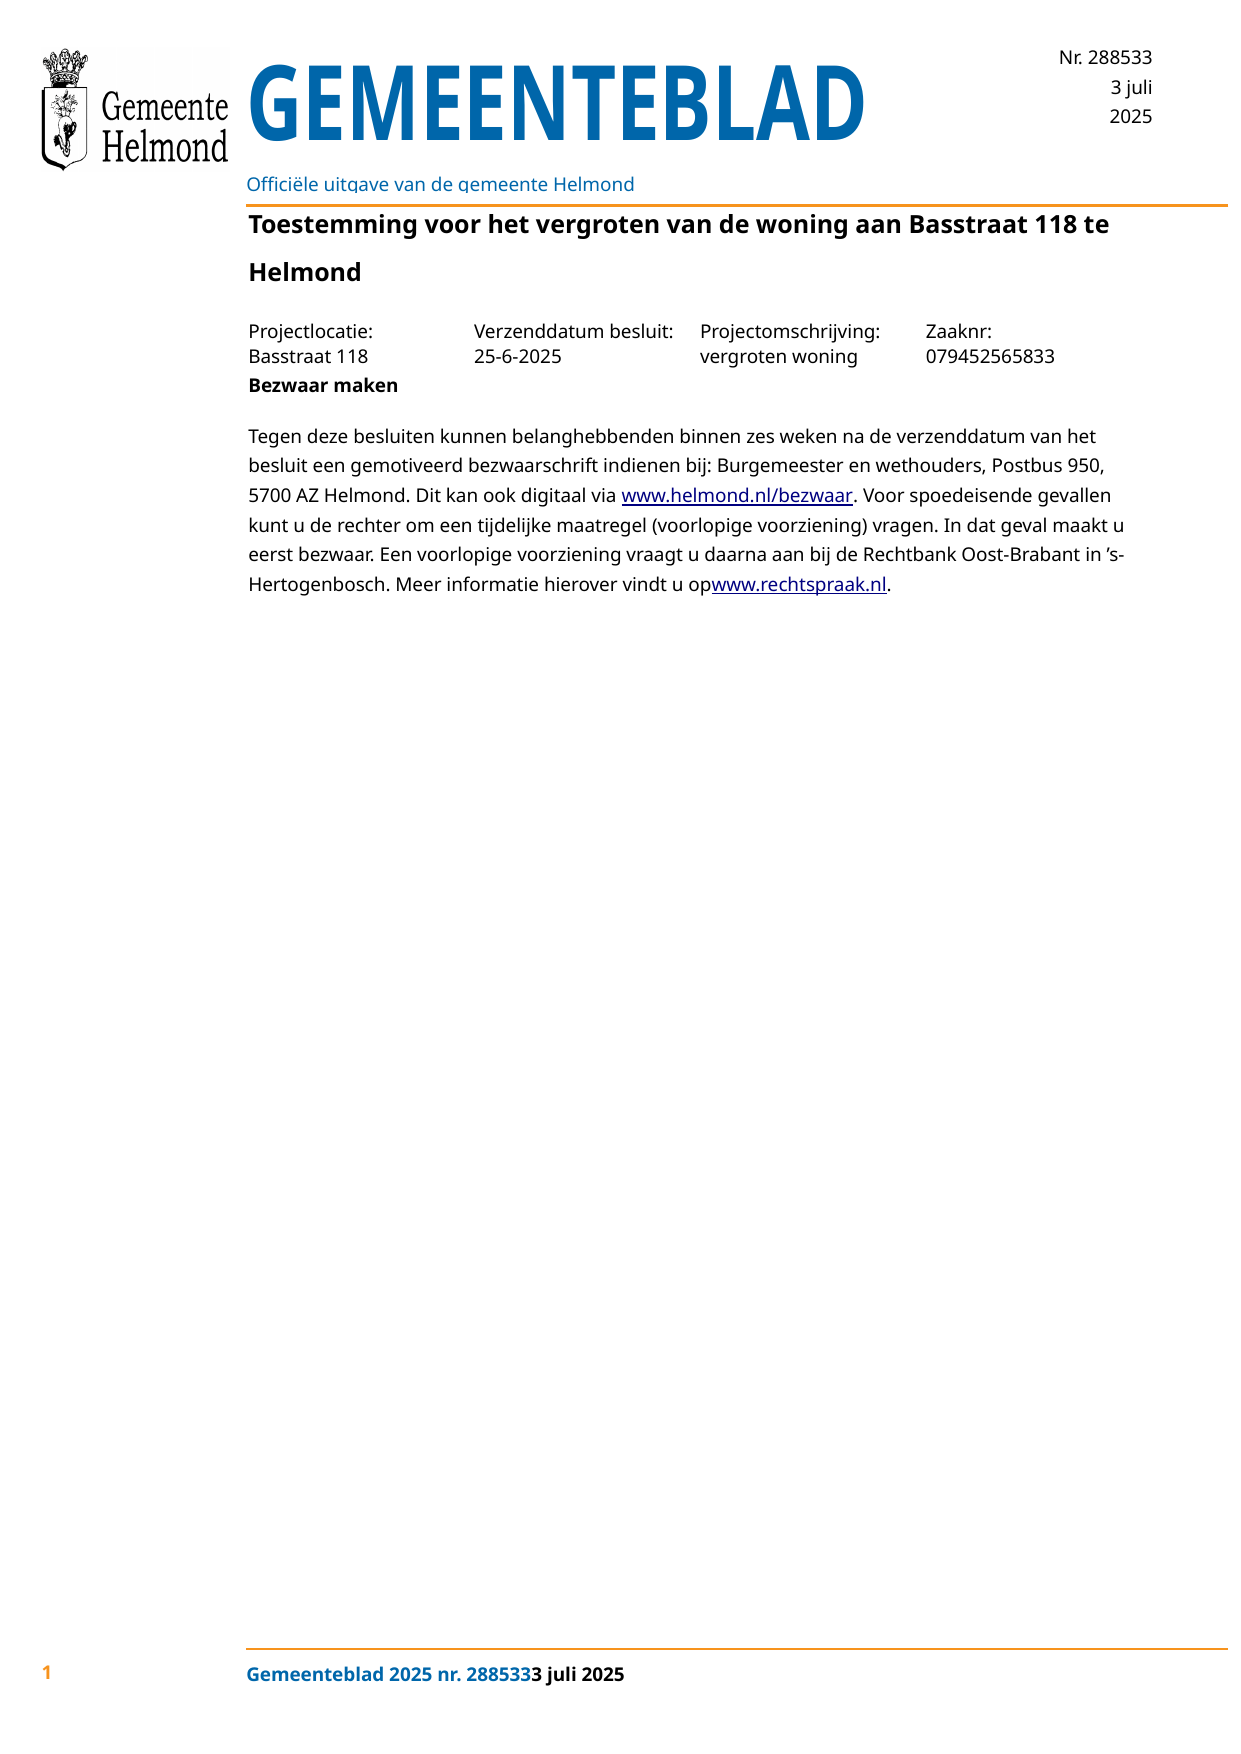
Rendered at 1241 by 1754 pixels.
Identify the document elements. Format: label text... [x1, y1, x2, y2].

picture [41, 47, 231, 172]
table_cell Basstraat 118 [248, 344, 474, 369]
text Bezwaar maken [248, 373, 1152, 398]
table_cell 079452565833 [926, 344, 1152, 369]
table_header Verzenddatum besluit: [474, 318, 700, 344]
table_cell vergroten woning [700, 344, 926, 369]
text Tegen deze besluiten kunnen belanghebbenden binnen zes weken na de verzenddatum van het besluit een gemotiveerd bezwaarschrift indienen bij: Burgemeester en wethouders, Postbus 950, 5700 AZ Helmond. Dit kan ook digitaal via www.helmond.nl/bezwaar. Voor spoedeisende gevallen kunt u de rechter om een tijdelijke maatregel (voorlopige voorziening) vragen. In dat geval maakt u eerst bezwaar. Een voorlopige voorziening vraagt u daarna aan bij de Rechtbank Oost-Brabant in ’s-Hertogenbosch. Meer informatie hierover vindt u opwww.rechtspraak.nl. [248, 423, 1152, 597]
table_header Projectomschrijving: [700, 318, 926, 344]
table_header Projectlocatie: [248, 318, 474, 344]
text Toestemming voor het vergroten van de woning aan Basstraat 118 te Helmond [248, 207, 1152, 288]
table_header Zaaknr: [926, 318, 1152, 344]
table_cell 25-6-2025 [474, 344, 700, 369]
